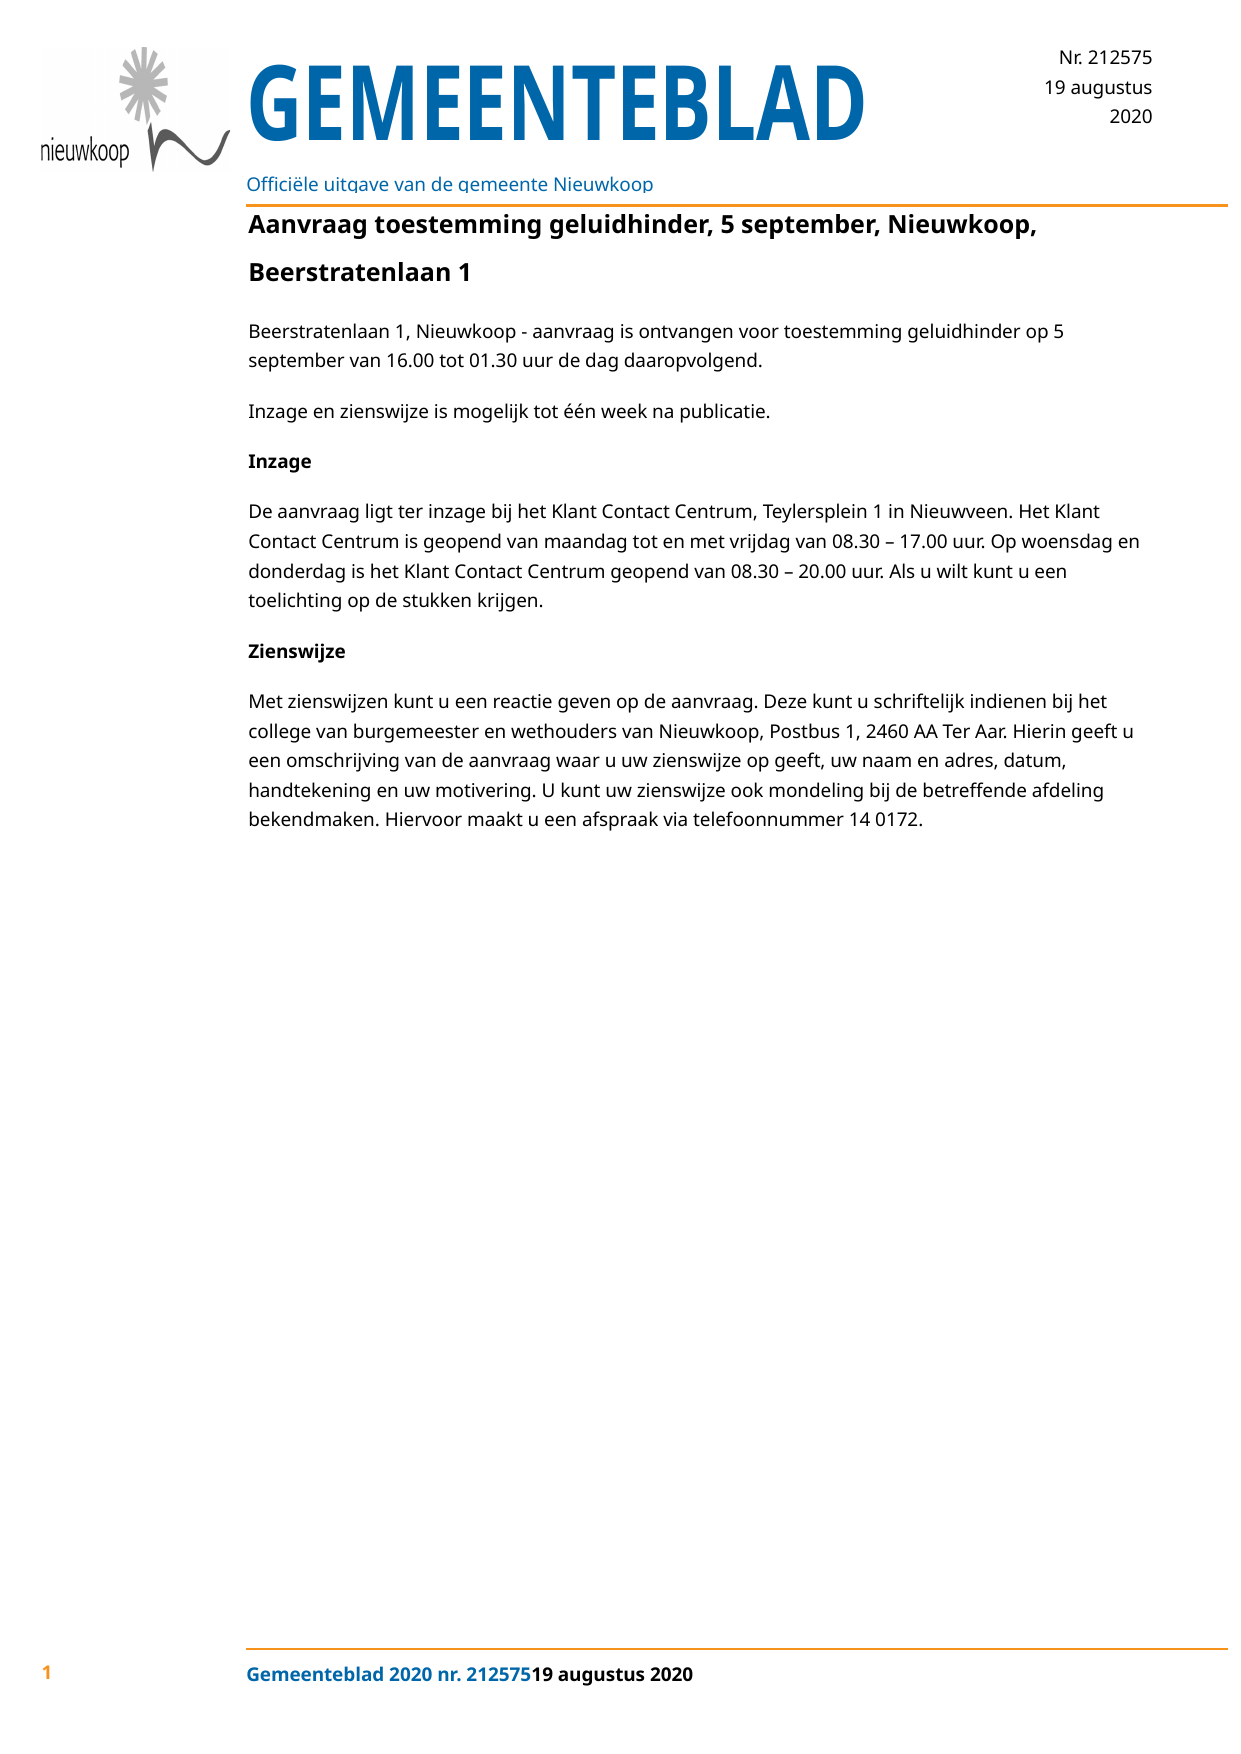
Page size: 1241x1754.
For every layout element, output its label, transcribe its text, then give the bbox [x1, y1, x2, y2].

text Aanvraag toestemming geluidhinder, 5 september, Nieuwkoop, Beerstratenlaan 1 [248, 207, 1152, 288]
text De aanvraag ligt ter inzage bij het Klant Contact Centrum, Teylersplein 1 in Nieuwveen. Het Klant Contact Centrum is geopend van maandag tot en met vrijdag van 08.30 – 17.00 uur. Op woensdag en donderdag is het Klant Contact Centrum geopend van 08.30 – 20.00 uur. Als u wilt kunt u een toelichting op de stukken krijgen. [248, 499, 1152, 613]
text Inzage [248, 448, 1152, 474]
text Inzage en zienswijze is mogelijk tot één week na publicatie. [248, 398, 1152, 424]
text Met zienswijzen kunt u een reactie geven op de aanvraag. Deze kunt u schriftelijk indienen bij het college van burgemeester en wethouders van Nieuwkoop, Postbus 1, 2460 AA Ter Aar. Hierin geeft u een omschrijving van de aanvraag waar u uw zienswijze op geeft, uw naam en adres, datum, handtekening en uw motivering. U kunt uw zienswijze ook mondeling bij de betreffende afdeling bekendmaken. Hiervoor maakt u een afspraak via telefoonnummer 14 0172. [248, 688, 1152, 832]
text Zienswijze [248, 638, 1152, 664]
text Beerstratenlaan 1, Nieuwkoop - aanvraag is ontvangen voor toestemming geluidhinder op 5 september van 16.00 tot 01.30 uur de dag daaropvolgend. [248, 318, 1152, 373]
picture [41, 47, 231, 172]
